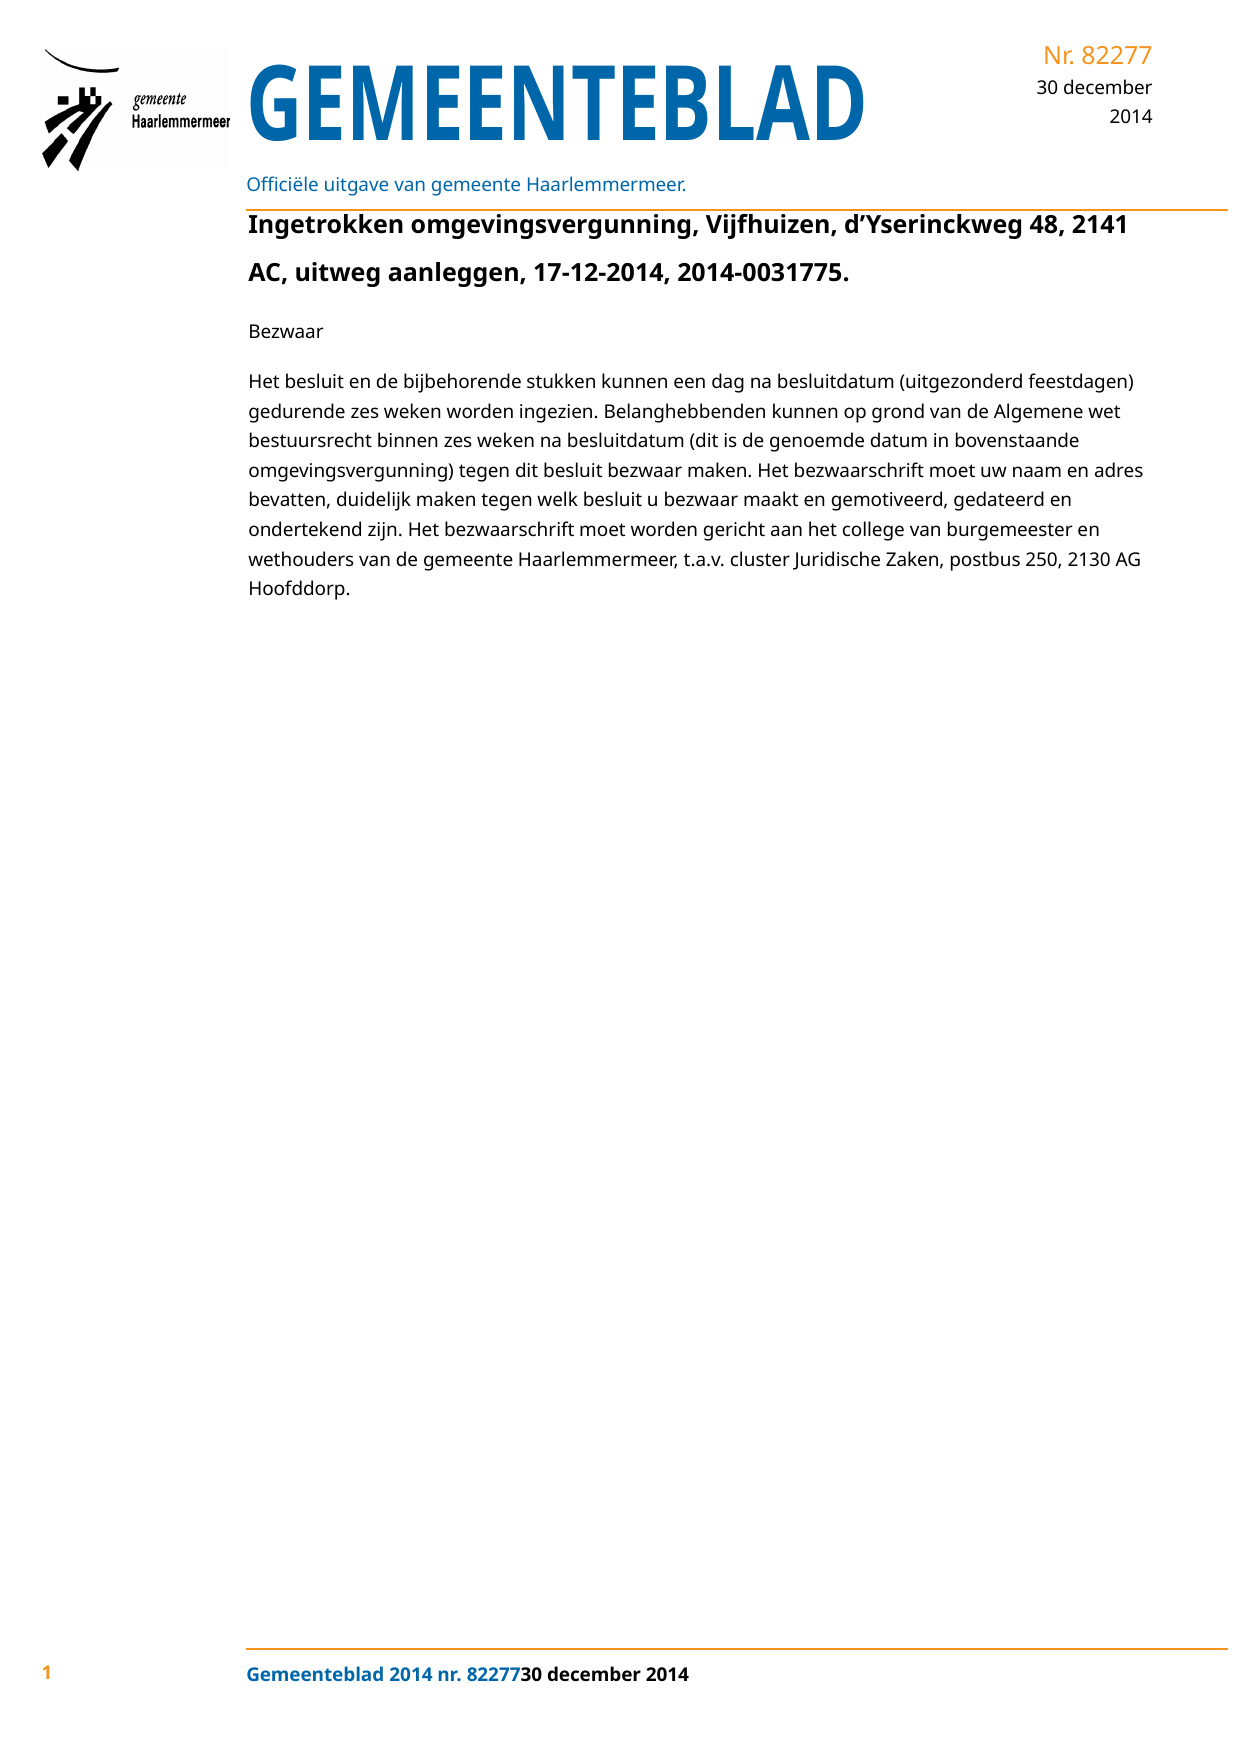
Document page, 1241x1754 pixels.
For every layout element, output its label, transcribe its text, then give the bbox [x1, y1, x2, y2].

text Ingetrokken omgevingsvergunning, Vijfhuizen, d’Yserinckweg 48, 2141 AC, uitweg aanleggen, 17-12-2014, 2014-0031775. [248, 211, 1152, 288]
text Het besluit en de bijbehorende stukken kunnen een dag na besluitdatum (uitgezonderd feestdagen) gedurende zes weken worden ingezien. Belanghebbenden kunnen op grond van de Algemene wet bestuursrecht binnen zes weken na besluitdatum (dit is de genoemde datum in bovenstaande omgevingsvergunning) tegen dit besluit bezwaar maken. Het bezwaarschrift moet uw naam en adres bevatten, duidelijk maken tegen welk besluit u bezwaar maakt en gemotiveerd, gedateerd en ondertekend zijn. Het bezwaarschrift moet worden gericht aan het college van burgemeester en wethouders van de gemeente Haarlemmermeer, t.a.v. cluster Juridische Zaken, postbus 250, 2130 AG Hoofddorp. [248, 368, 1152, 601]
picture [41, 47, 231, 172]
text Bezwaar [248, 318, 1152, 344]
